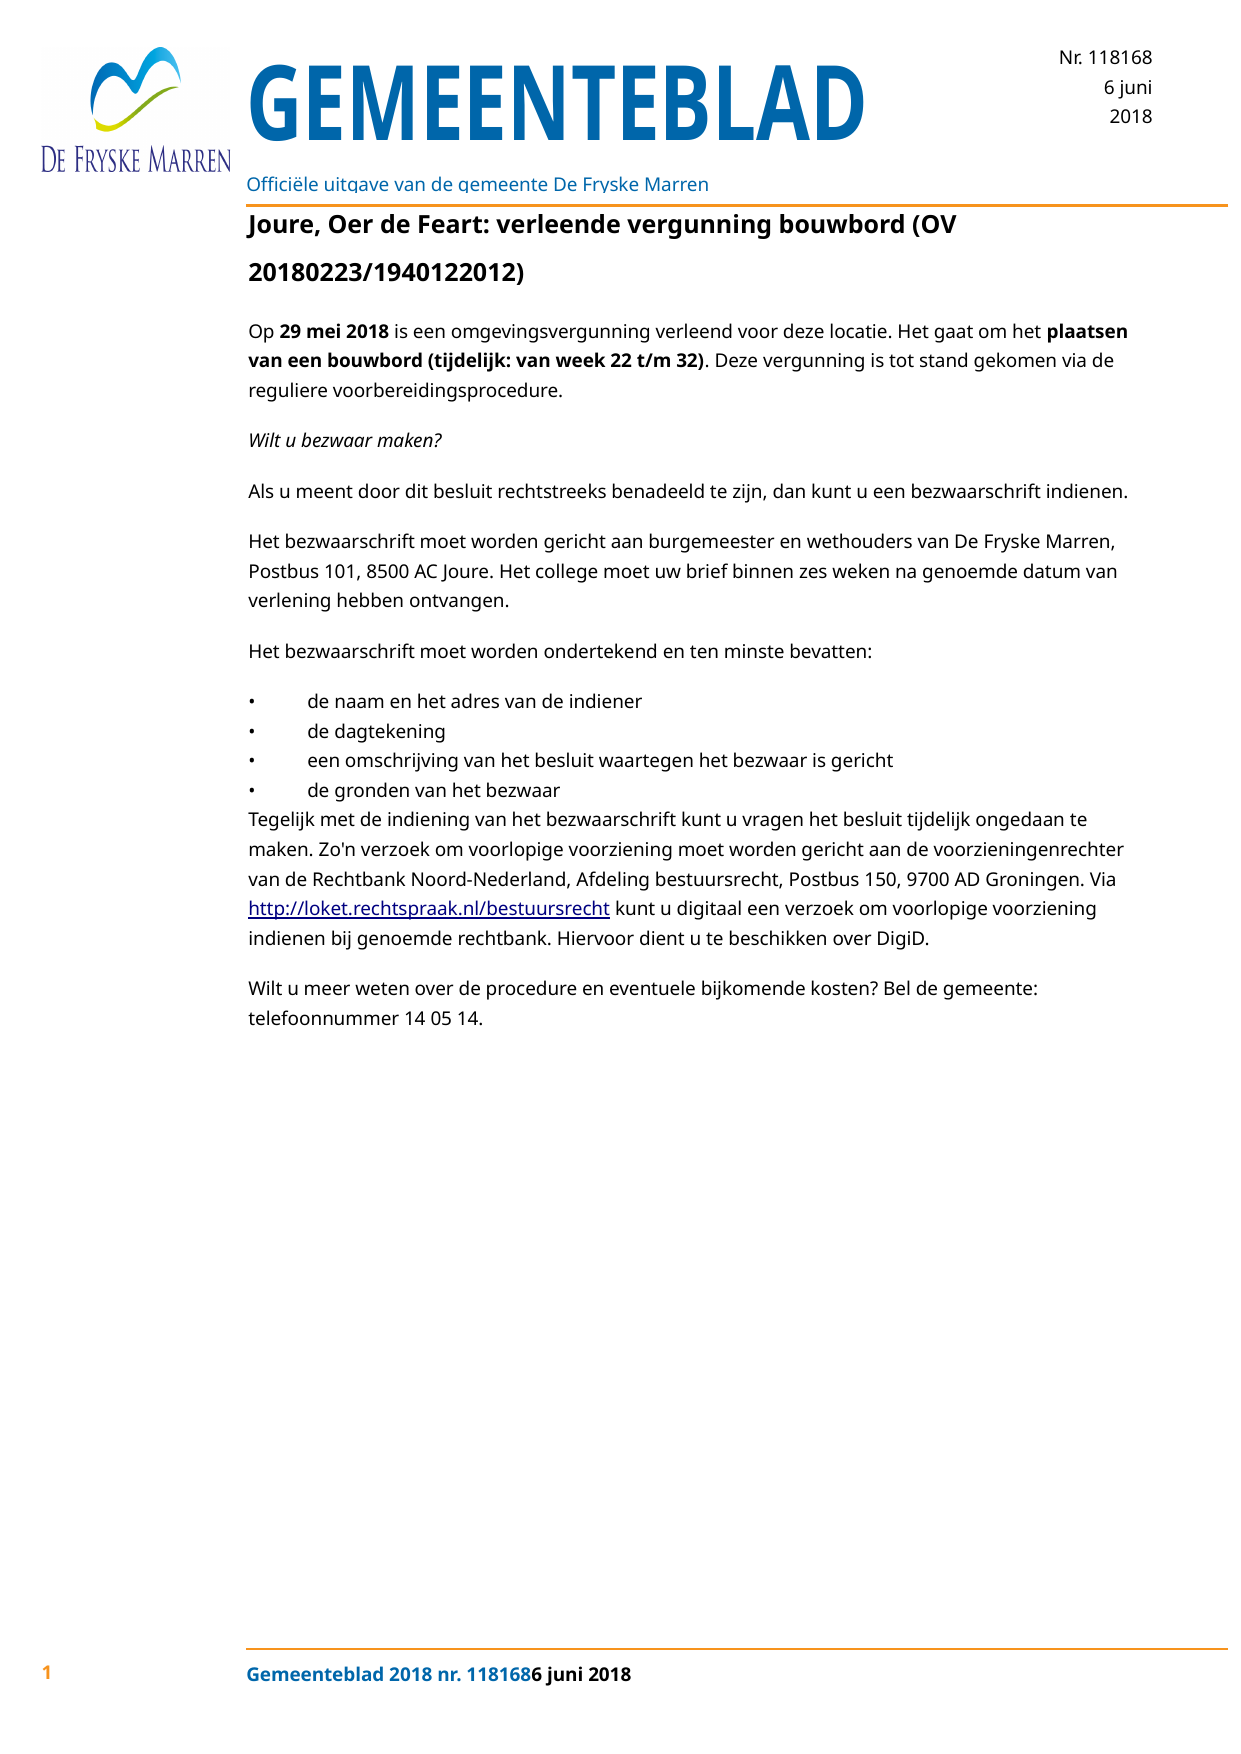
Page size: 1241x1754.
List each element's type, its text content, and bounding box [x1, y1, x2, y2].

text Het bezwaarschrift moet worden ondertekend en ten minste bevatten: [248, 638, 1152, 664]
text Wilt u meer weten over de procedure en eventuele bijkomende kosten? Bel de gemeente: telefoonnummer 14 05 14. [248, 975, 1152, 1031]
list een omschrijving van het besluit waartegen het bezwaar is gericht [248, 747, 1152, 773]
text Wilt u bezwaar maken? [248, 427, 1152, 453]
text Als u meent door dit besluit rechtstreeks benadeeld te zijn, dan kunt u een bezwaarschrift indienen. [248, 478, 1152, 504]
text Joure, Oer de Feart: verleende vergunning bouwbord (OV 20180223/1940122012) [248, 207, 1152, 288]
text Tegelijk met de indiening van het bezwaarschrift kunt u vragen het besluit tijdelijk ongedaan te maken. Zo'n verzoek om voorlopige voorziening moet worden gericht aan de voorzieningenrechter van de Rechtbank Noord-Nederland, Afdeling bestuursrecht, Postbus 150, 9700 AD Groningen. Via http://loket.rechtspraak.nl/bestuursrecht kunt u digitaal een verzoek om voorlopige voorziening indienen bij genoemde rechtbank. Hiervoor dient u te beschikken over DigiD. [248, 807, 1152, 951]
list de gronden van het bezwaar [248, 777, 1152, 803]
text Op 29 mei 2018 is een omgevingsvergunning verleend voor deze locatie. Het gaat om het plaatsen van een bouwbord (tijdelijk: van week 22 t/m 32). Deze vergunning is tot stand gekomen via de reguliere voorbereidingsprocedure. [248, 318, 1152, 403]
text Het bezwaarschrift moet worden gericht aan burgemeester en wethouders van De Fryske Marren, Postbus 101, 8500 AC Joure. Het college moet uw brief binnen zes weken na genoemde datum van verlening hebben ontvangen. [248, 528, 1152, 613]
picture [41, 47, 231, 172]
list de naam en het adres van de indiener [248, 688, 1152, 714]
list de dagtekening [248, 718, 1152, 744]
